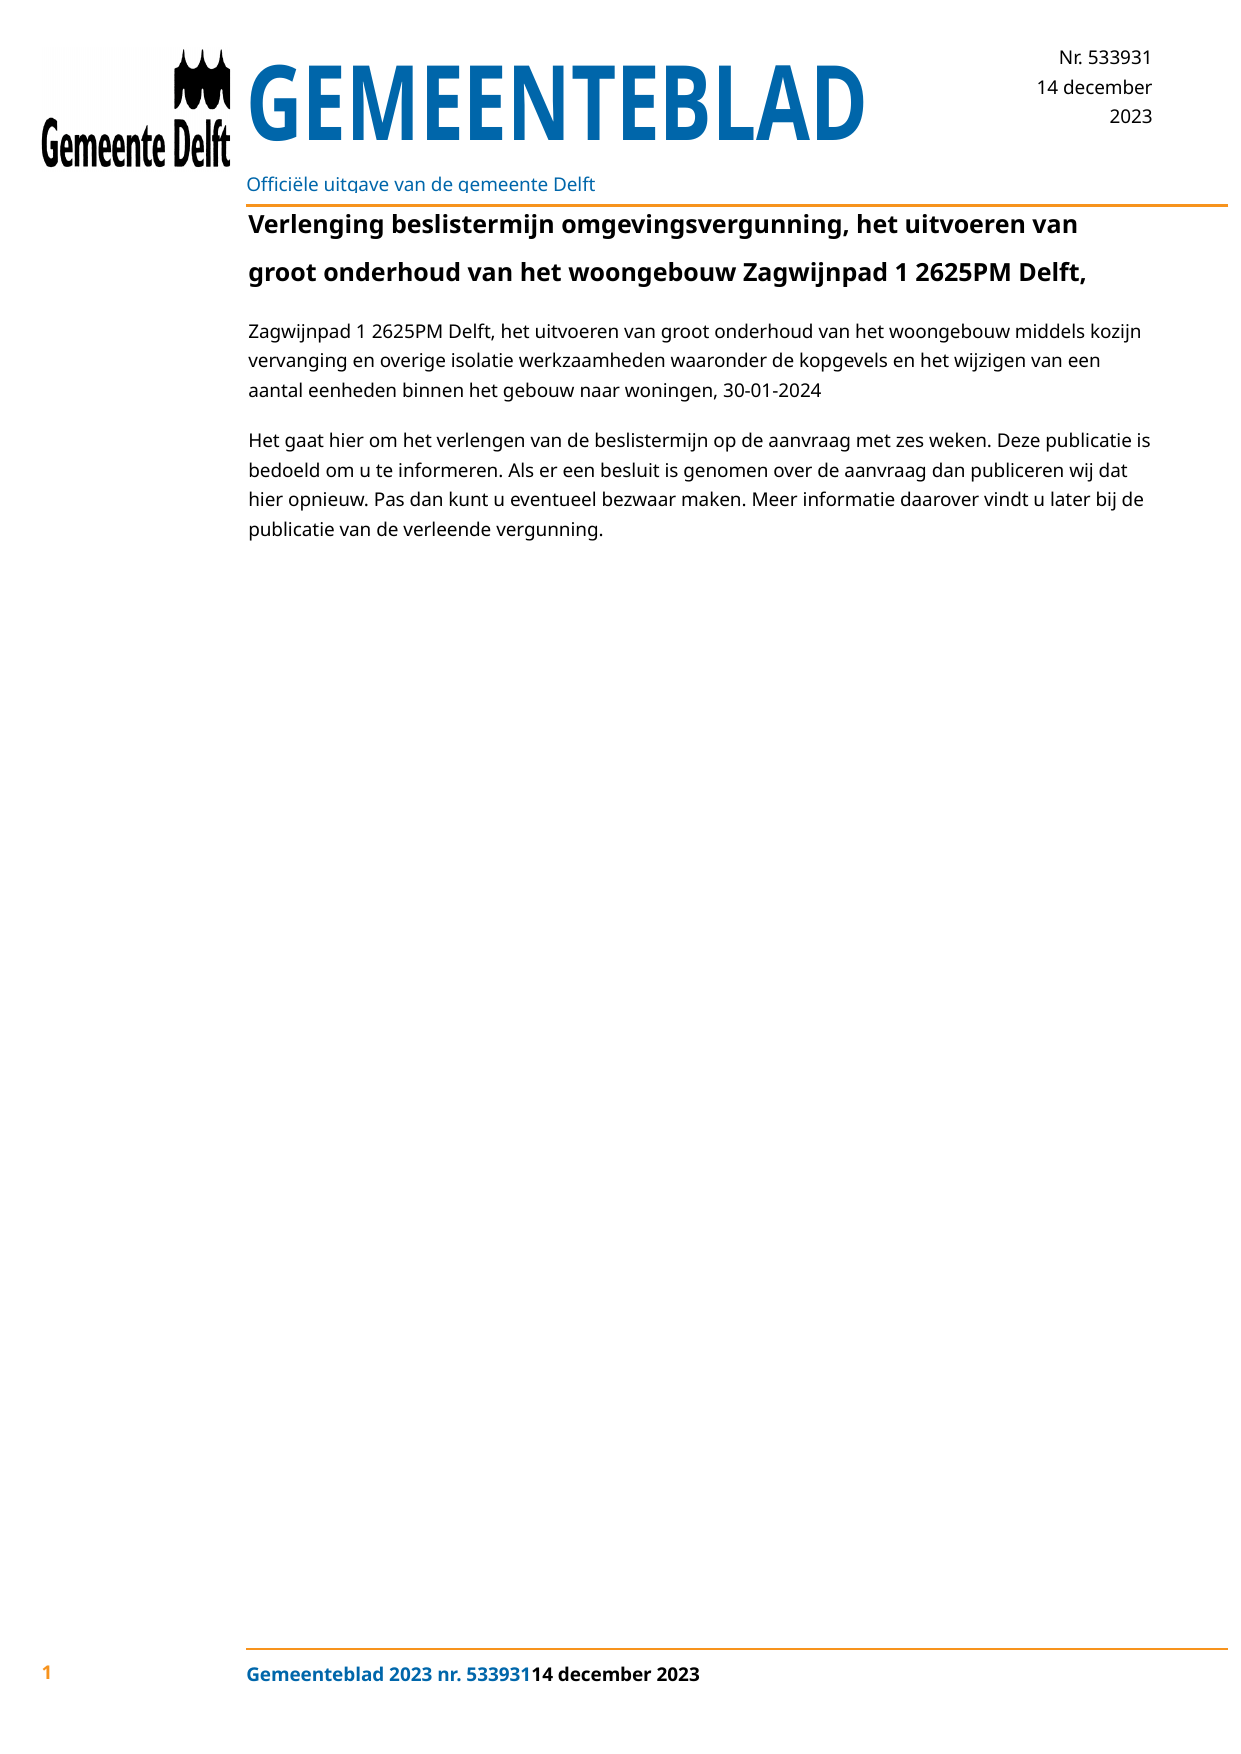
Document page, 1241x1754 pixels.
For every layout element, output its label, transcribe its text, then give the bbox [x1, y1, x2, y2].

text Verlenging beslistermijn omgevingsvergunning, het uitvoeren van groot onderhoud van het woongebouw Zagwijnpad 1 2625PM Delft, [248, 207, 1152, 288]
text Het gaat hier om het verlengen van de beslistermijn op de aanvraag met zes weken. Deze publicatie is bedoeld om u te informeren. Als er een besluit is genomen over de aanvraag dan publiceren wij dat hier opnieuw. Pas dan kunt u eventueel bezwaar maken. Meer informatie daarover vindt u later bij de publicatie van de verleende vergunning. [248, 427, 1152, 542]
picture [41, 47, 231, 172]
text Zagwijnpad 1 2625PM Delft, het uitvoeren van groot onderhoud van het woongebouw middels kozijn vervanging en overige isolatie werkzaamheden waaronder de kopgevels en het wijzigen van een aantal eenheden binnen het gebouw naar woningen, 30-01-2024 [248, 318, 1152, 403]
